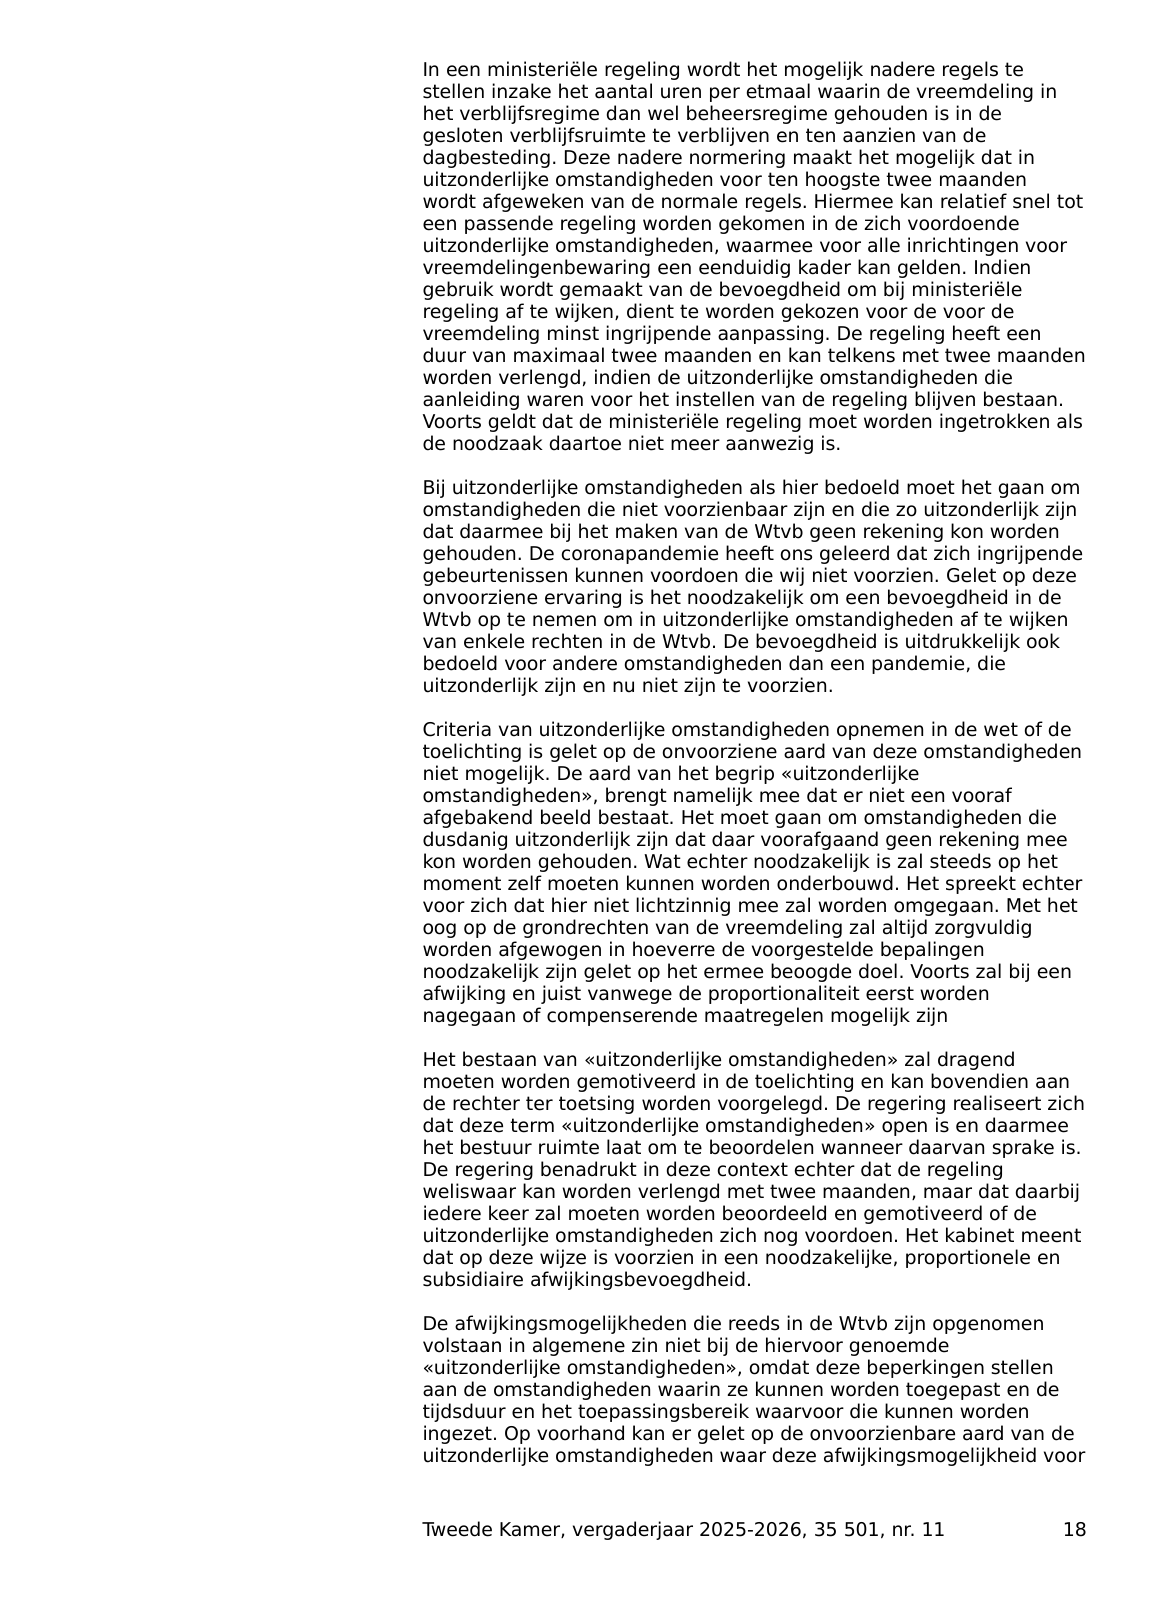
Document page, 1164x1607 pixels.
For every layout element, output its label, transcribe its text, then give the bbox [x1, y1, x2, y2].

text Het bestaan van «uitzonderlijke omstandigheden» zal dragend moeten worden gemotiveerd in de toelichting en kan bovendien aan de rechter ter toetsing worden voorgelegd. De regering realiseert zich dat deze term «uitzonderlijke omstandigheden» open is en daarmee het bestuur ruimte laat om te beoordelen wanneer daarvan sprake is. De regering benadrukt in deze context echter dat de regeling weliswaar kan worden verlengd met twee maanden, maar dat daarbij iedere keer zal moeten worden beoordeeld en gemotiveerd of de uitzonderlijke omstandigheden zich nog voordoen. Het kabinet meent dat op deze wijze is voorzien in een noodzakelijke, proportionele en subsidiaire afwijkingsbevoegdheid. [422, 1049, 1087, 1291]
text Bij uitzonderlijke omstandigheden als hier bedoeld moet het gaan om omstandigheden die niet voorzienbaar zijn en die zo uitzonderlijk zijn dat daarmee bij het maken van de Wtvb geen rekening kon worden gehouden. De coronapandemie heeft ons geleerd dat zich ingrijpende gebeurtenissen kunnen voordoen die wij niet voorzien. Gelet op deze onvoorziene ervaring is het noodzakelijk om een bevoegdheid in de Wtvb op te nemen om in uitzonderlijke omstandigheden af te wijken van enkele rechten in de Wtvb. De bevoegdheid is uitdrukkelijk ook bedoeld voor andere omstandigheden dan een pandemie, die uitzonderlijk zijn en nu niet zijn te voorzien. [422, 477, 1087, 697]
text Criteria van uitzonderlijke omstandigheden opnemen in de wet of de toelichting is gelet op de onvoorziene aard van deze omstandigheden niet mogelijk. De aard van het begrip «uitzonderlijke omstandigheden», brengt namelijk mee dat er niet een vooraf afgebakend beeld bestaat. Het moet gaan om omstandigheden die dusdanig uitzonderlijk zijn dat daar voorafgaand geen rekening mee kon worden gehouden. Wat echter noodzakelijk is zal steeds op het moment zelf moeten kunnen worden onderbouwd. Het spreekt echter voor zich dat hier niet lichtzinnig mee zal worden omgegaan. Met het oog op de grondrechten van de vreemdeling zal altijd zorgvuldig worden afgewogen in hoeverre de voorgestelde bepalingen noodzakelijk zijn gelet op het ermee beoogde doel. Voorts zal bij een afwijking en juist vanwege de proportionaliteit eerst worden nagegaan of compenserende maatregelen mogelijk zijn [422, 719, 1087, 1027]
text In een ministeriële regeling wordt het mogelijk nadere regels te stellen inzake het aantal uren per etmaal waarin de vreemdeling in het verblijfsregime dan wel beheersregime gehouden is in de gesloten verblijfsruimte te verblijven en ten aanzien van de dagbesteding. Deze nadere normering maakt het mogelijk dat in uitzonderlijke omstandigheden voor ten hoogste twee maanden wordt afgeweken van de normale regels. Hiermee kan relatief snel tot een passende regeling worden gekomen in de zich voordoende uitzonderlijke omstandigheden, waarmee voor alle inrichtingen voor vreemdelingenbewaring een eenduidig kader kan gelden. Indien gebruik wordt gemaakt van de bevoegdheid om bij ministeriële regeling af te wijken, dient te worden gekozen voor de voor de vreemdeling minst ingrijpende aanpassing. De regeling heeft een duur van maximaal twee maanden en kan telkens met twee maanden worden verlengd, indien de uitzonderlijke omstandigheden die aanleiding waren voor het instellen van de regeling blijven bestaan. Voorts geldt dat de ministeriële regeling moet worden ingetrokken als de noodzaak daartoe niet meer aanwezig is. [422, 59, 1087, 455]
text De afwijkingsmogelijkheden die reeds in de Wtvb zijn opgenomen volstaan in algemene zin niet bij de hiervoor genoemde «uitzonderlijke omstandigheden», omdat deze beperkingen stellen aan de omstandigheden waarin ze kunnen worden toegepast en de tijdsduur en het toepassingsbereik waarvoor die kunnen worden ingezet. Op voorhand kan er gelet op de onvoorzienbare aard van de uitzonderlijke omstandigheden waar deze afwijkingsmogelijkheid voor [422, 1313, 1087, 1467]
